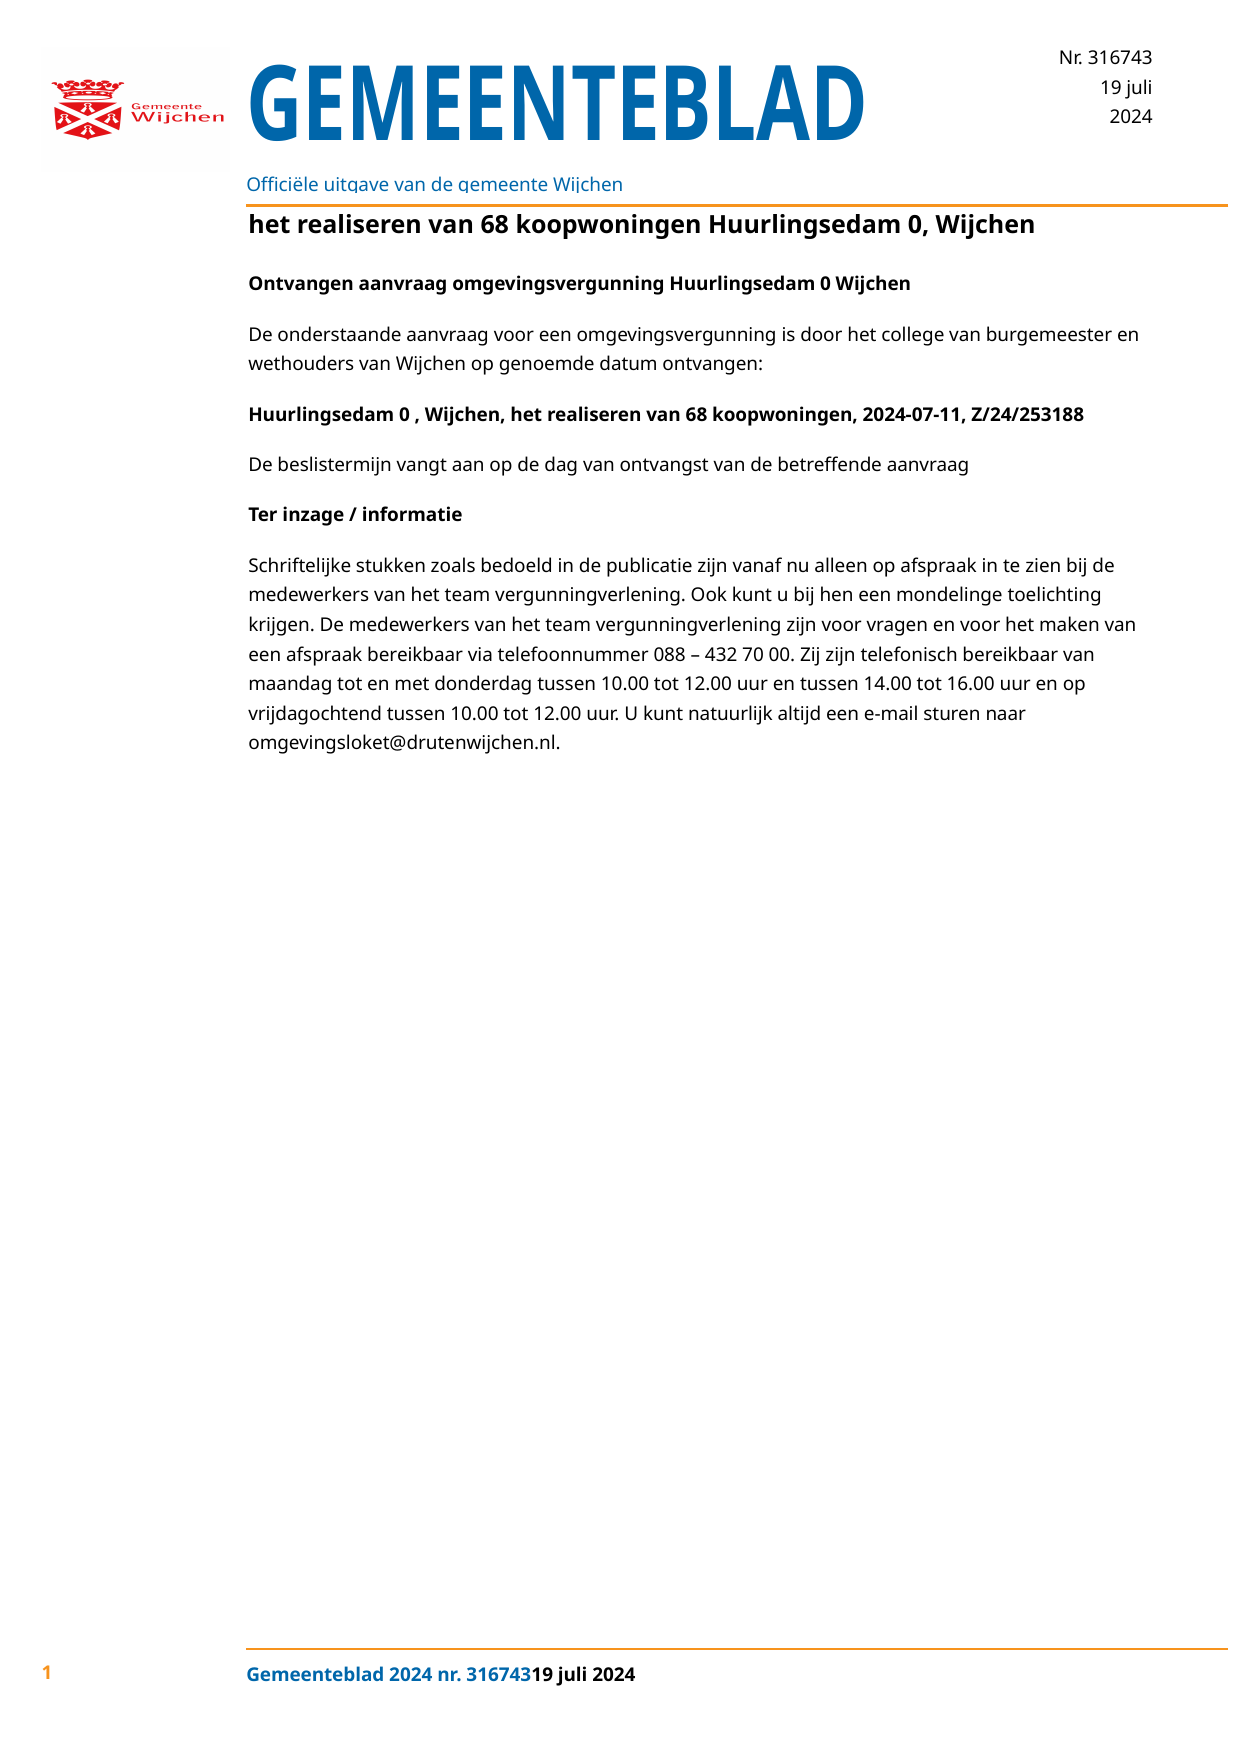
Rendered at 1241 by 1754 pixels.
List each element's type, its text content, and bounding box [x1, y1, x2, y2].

picture [41, 47, 231, 172]
text het realiseren van 68 koopwoningen Huurlingsedam 0, Wijchen [248, 207, 1152, 241]
text Huurlingsedam 0 , Wijchen, het realiseren van 68 koopwoningen, 2024-07-11, Z/24/253188 [248, 401, 1152, 426]
text De beslistermijn vangt aan op de dag van ontvangst van de betreffende aanvraag [248, 451, 1152, 477]
text Ontvangen aanvraag omgevingsvergunning Huurlingsedam 0 Wijchen [248, 270, 1152, 296]
text Ter inzage / informatie [248, 502, 1152, 527]
text Schriftelijke stukken zoals bedoeld in de publicatie zijn vanaf nu alleen op afspraak in te zien bij de medewerkers van het team vergunningverlening. Ook kunt u bij hen een mondelinge toelichting krijgen. De medewerkers van het team vergunningverlening zijn voor vragen en voor het maken van een afspraak bereikbaar via telefoonnummer 088 – 432 70 00. Zij zijn telefonisch bereikbaar van maandag tot en met donderdag tussen 10.00 tot 12.00 uur en tussen 14.00 tot 16.00 uur en op vrijdagochtend tussen 10.00 tot 12.00 uur. U kunt natuurlijk altijd een e-mail sturen naar omgevingsloket@drutenwijchen.nl. [248, 552, 1152, 755]
text De onderstaande aanvraag voor een omgevingsvergunning is door het college van burgemeester en wethouders van Wijchen op genoemde datum ontvangen: [248, 321, 1152, 376]
